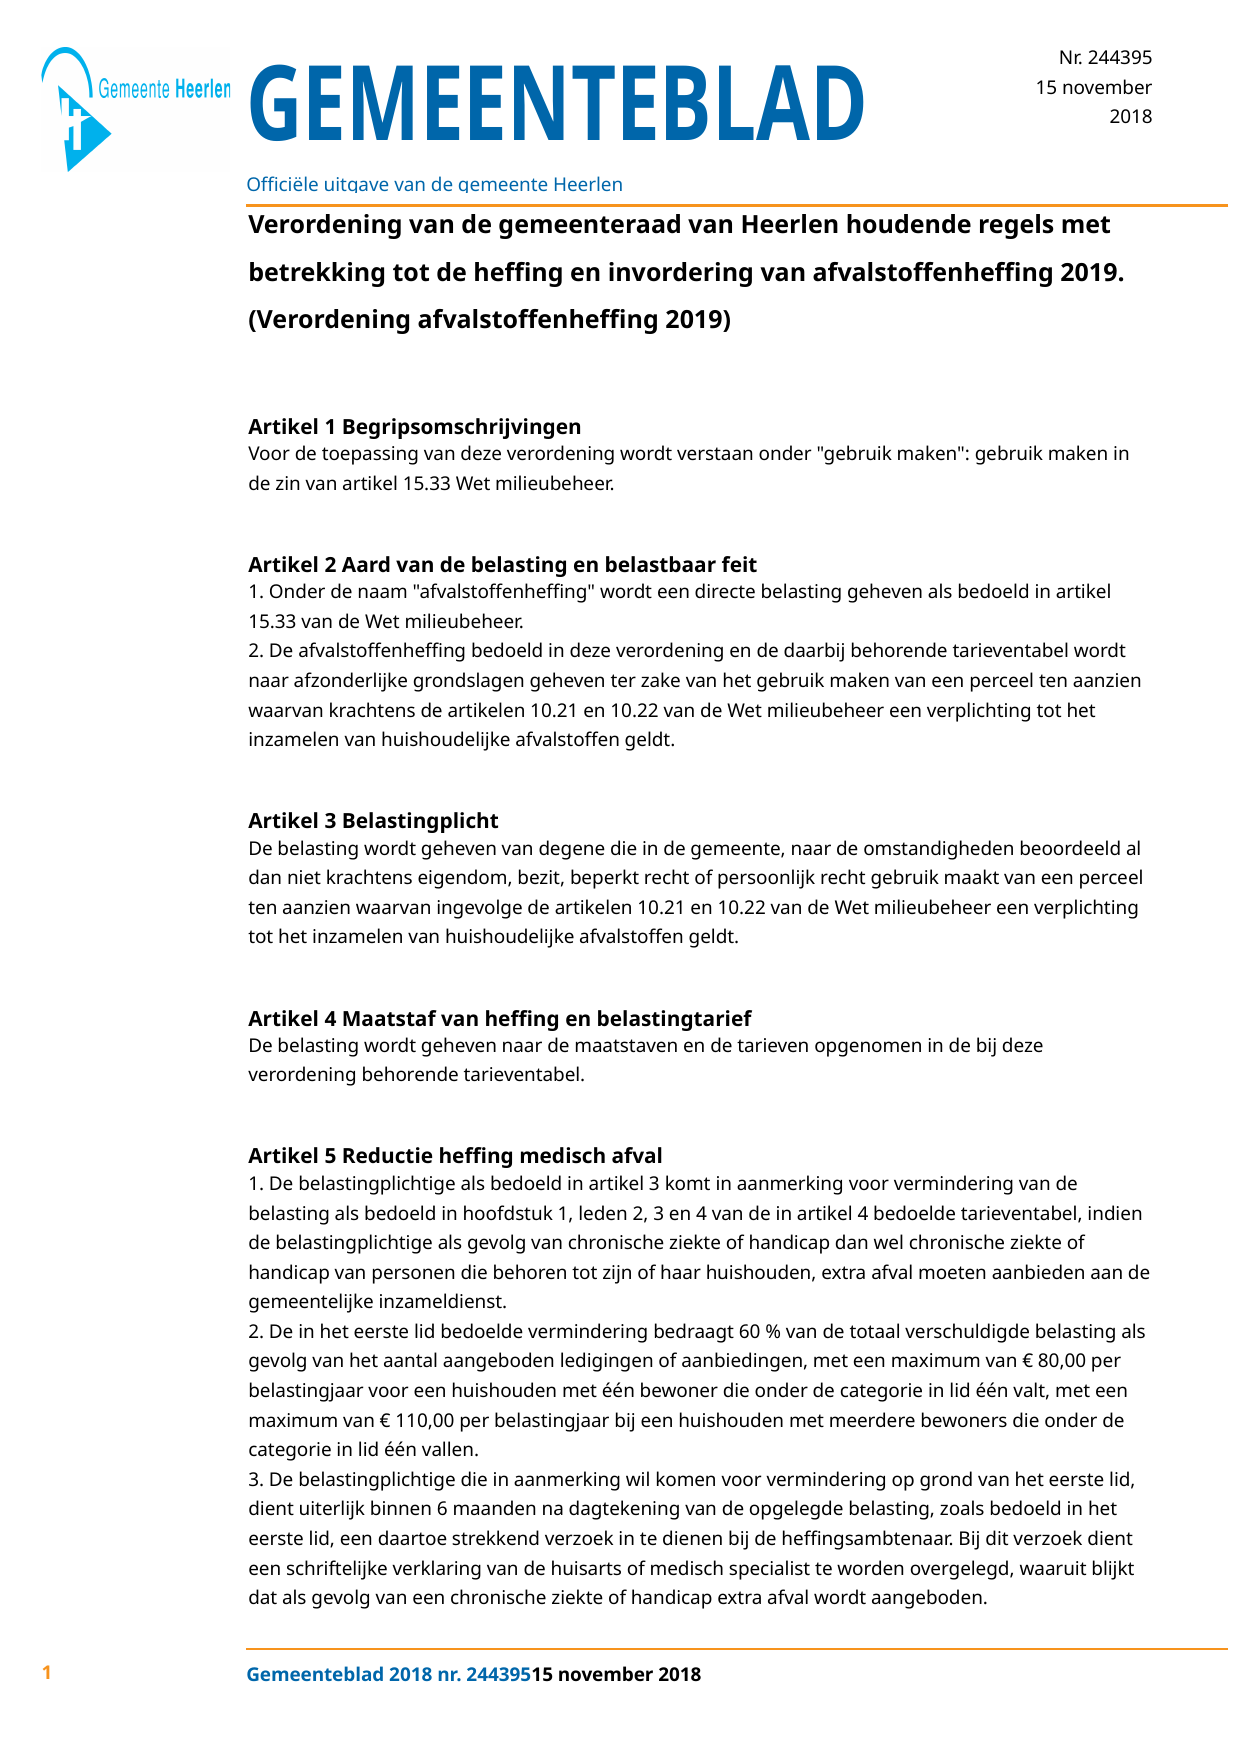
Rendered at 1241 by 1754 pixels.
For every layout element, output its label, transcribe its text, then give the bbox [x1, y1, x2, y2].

text 2. De in het eerste lid bedoelde vermindering bedraagt 60 % van de totaal verschuldigde belasting als gevolg van het aantal aangeboden ledigingen of aanbiedingen, met een maximum van € 80,00 per belastingjaar voor een huishouden met één bewoner die onder de categorie in lid één valt, met een maximum van € 110,00 per belastingjaar bij een huishouden met meerdere bewoners die onder de categorie in lid één vallen. [248, 1318, 1152, 1462]
text 1. De belastingplichtige als bedoeld in artikel 3 komt in aanmerking voor vermindering van de belasting als bedoeld in hoofdstuk 1, leden 2, 3 en 4 van de in artikel 4 bedoelde tarieventabel, indien de belastingplichtige als gevolg van chronische ziekte of handicap dan wel chronische ziekte of handicap van personen die behoren tot zijn of haar huishouden, extra afval moeten aanbieden aan de gemeentelijke inzameldienst. [248, 1170, 1152, 1314]
text De belasting wordt geheven van degene die in de gemeente, naar de omstandigheden beoordeeld al dan niet krachtens eigendom, bezit, beperkt recht of persoonlijk recht gebruik maakt van een perceel ten aanzien waarvan ingevolge de artikelen 10.21 en 10.22 van de Wet milieubeheer een verplichting tot het inzamelen van huishoudelijke afvalstoffen geldt. [248, 835, 1152, 949]
text 3. De belastingplichtige die in aanmerking wil komen voor vermindering op grond van het eerste lid, dient uiterlijk binnen 6 maanden na dagtekening van de opgelegde belasting, zoals bedoeld in het eerste lid, een daartoe strekkend verzoek in te dienen bij de heffingsambtenaar. Bij dit verzoek dient een schriftelijke verklaring van de huisarts of medisch specialist te worden overgelegd, waaruit blijkt dat als gevolg van een chronische ziekte of handicap extra afval wordt aangeboden. [248, 1466, 1152, 1610]
text Artikel 5 Reductie heffing medisch afval [248, 1142, 1152, 1170]
text 1. Onder de naam "afvalstoffenheffing" wordt een directe belasting geheven als bedoeld in artikel 15.33 van de Wet milieubeheer. [248, 578, 1152, 634]
text 2. De afvalstoffenheffing bedoeld in deze verordening en de daarbij behorende tarieventabel wordt naar afzonderlijke grondslagen geheven ter zake van het gebruik maken van een perceel ten aanzien waarvan krachtens de artikelen 10.21 en 10.22 van de Wet milieubeheer een verplichting tot het inzamelen van huishoudelijke afvalstoffen geldt. [248, 638, 1152, 752]
text De belasting wordt geheven naar de maatstaven en de tarieven opgenomen in de bij deze verordening behorende tarieventabel. [248, 1032, 1152, 1087]
text Voor de toepassing van deze verordening wordt verstaan onder "gebruik maken": gebruik maken in de zin van artikel 15.33 Wet milieubeheer. [248, 441, 1152, 496]
text Artikel 1 Begripsomschrijvingen [248, 412, 1152, 441]
picture [41, 47, 58, 70]
text Artikel 3 Belastingplicht [248, 806, 1152, 835]
text Artikel 4 Maatstaf van heffing en belastingtarief [248, 1004, 1152, 1032]
text Artikel 2 Aard van de belasting en belastbaar feit [248, 550, 1152, 578]
text Verordening van de gemeenteraad van Heerlen houdende regels met betrekking tot de heffing en invordering van afvalstoffenheffing 2019. (Verordening afvalstoffenheffing 2019) [248, 207, 1152, 336]
picture [41, 47, 231, 172]
